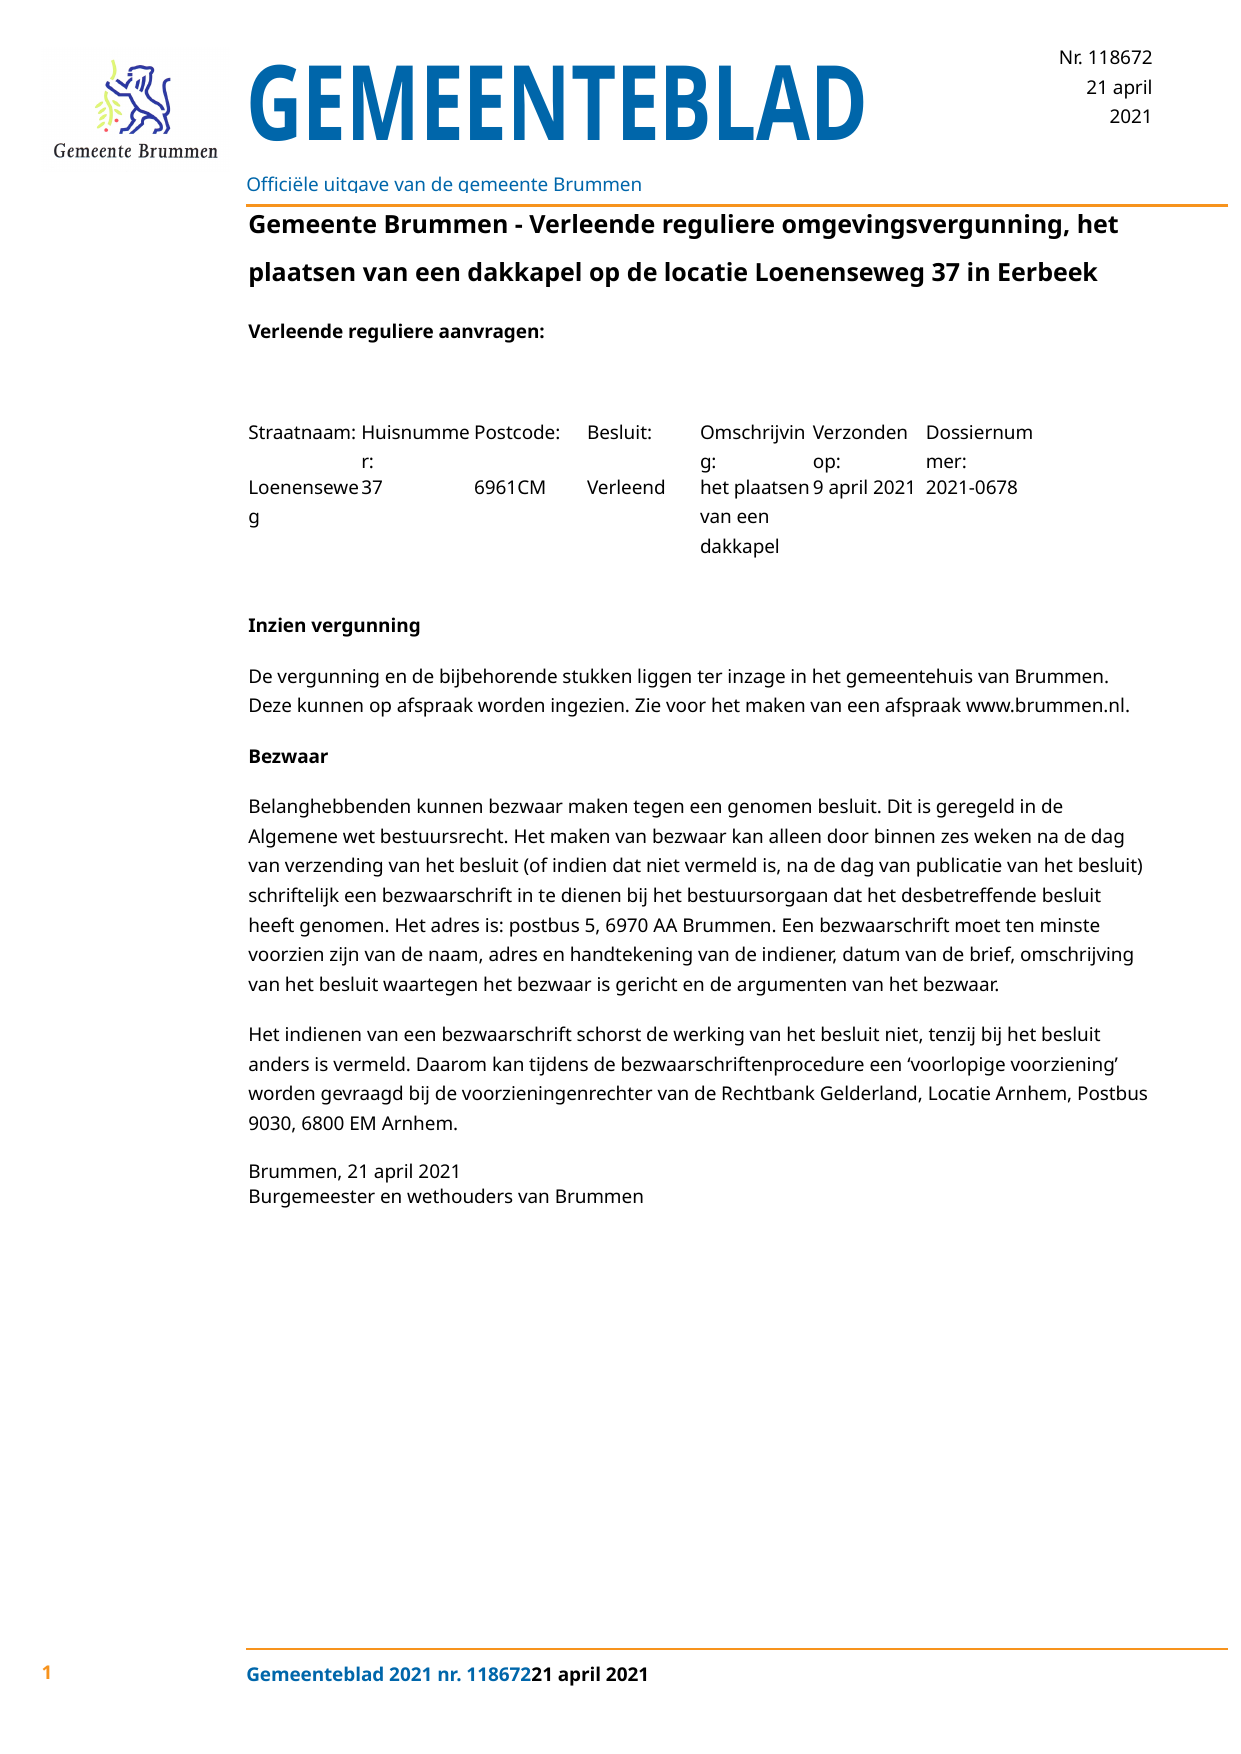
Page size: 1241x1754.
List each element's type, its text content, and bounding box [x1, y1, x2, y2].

table_cell 6961CM [474, 474, 587, 559]
table_header [1039, 419, 1152, 474]
table_header Postcode: [474, 419, 587, 474]
table_header Huisnummer: [361, 419, 474, 474]
text Burgemeester en wethouders van Brummen [248, 1184, 1152, 1209]
text Inzien vergunning [248, 613, 1152, 638]
picture [41, 47, 231, 172]
table_header Dossiernummer: [926, 419, 1038, 474]
text Gemeente Brummen - Verleende reguliere omgevingsvergunning, het plaatsen van een dakkapel op de locatie Loenenseweg 37 in Eerbeek [248, 207, 1152, 288]
text Het indienen van een bezwaarschrift schorst de werking van het besluit niet, tenzij bij het besluit anders is vermeld. Daarom kan tijdens de bezwaarschriftenprocedure een ‘voorlopige voorziening’ worden gevraagd bij de voorzieningenrechter van de Rechtbank Gelderland, Locatie Arnhem, Postbus 9030, 6800 EM Arnhem. [248, 1021, 1152, 1136]
table_header Verzonden op: [813, 419, 926, 474]
table_cell 9 april 2021 [813, 474, 926, 559]
table_cell Verleend [587, 474, 700, 559]
table_header Straatnaam: [248, 419, 361, 474]
text De vergunning en de bijbehorende stukken liggen ter inzage in het gemeentehuis van Brummen. Deze kunnen op afspraak worden ingezien. Zie voor het maken van een afspraak www.brummen.nl. [248, 663, 1152, 718]
table_header Besluit: [587, 419, 700, 474]
table_cell Loenenseweg [248, 474, 361, 559]
table_cell 2021-0678 [926, 474, 1038, 559]
table_cell het plaatsen van een dakkapel [700, 474, 813, 559]
text Brummen, 21 april 2021 [248, 1158, 1152, 1184]
text Bezwaar [248, 743, 1152, 769]
text Belanghebbenden kunnen bezwaar maken tegen een genomen besluit. Dit is geregeld in de Algemene wet bestuursrecht. Het maken van bezwaar kan alleen door binnen zes weken na de dag van verzending van het besluit (of indien dat niet vermeld is, na de dag van publicatie van het besluit) schriftelijk een bezwaarschrift in te dienen bij het bestuursorgaan dat het desbetreffende besluit heeft genomen. Het adres is: postbus 5, 6970 AA Brummen. Een bezwaarschrift moet ten minste voorzien zijn van de naam, adres en handtekening van de indiener, datum van de brief, omschrijving van het besluit waartegen het bezwaar is gericht en de argumenten van het bezwaar. [248, 793, 1152, 997]
text Verleende reguliere aanvragen: [248, 318, 1152, 344]
table_cell 37 [361, 474, 474, 559]
table_header Omschrijving: [700, 419, 813, 474]
table_cell [1039, 474, 1152, 559]
